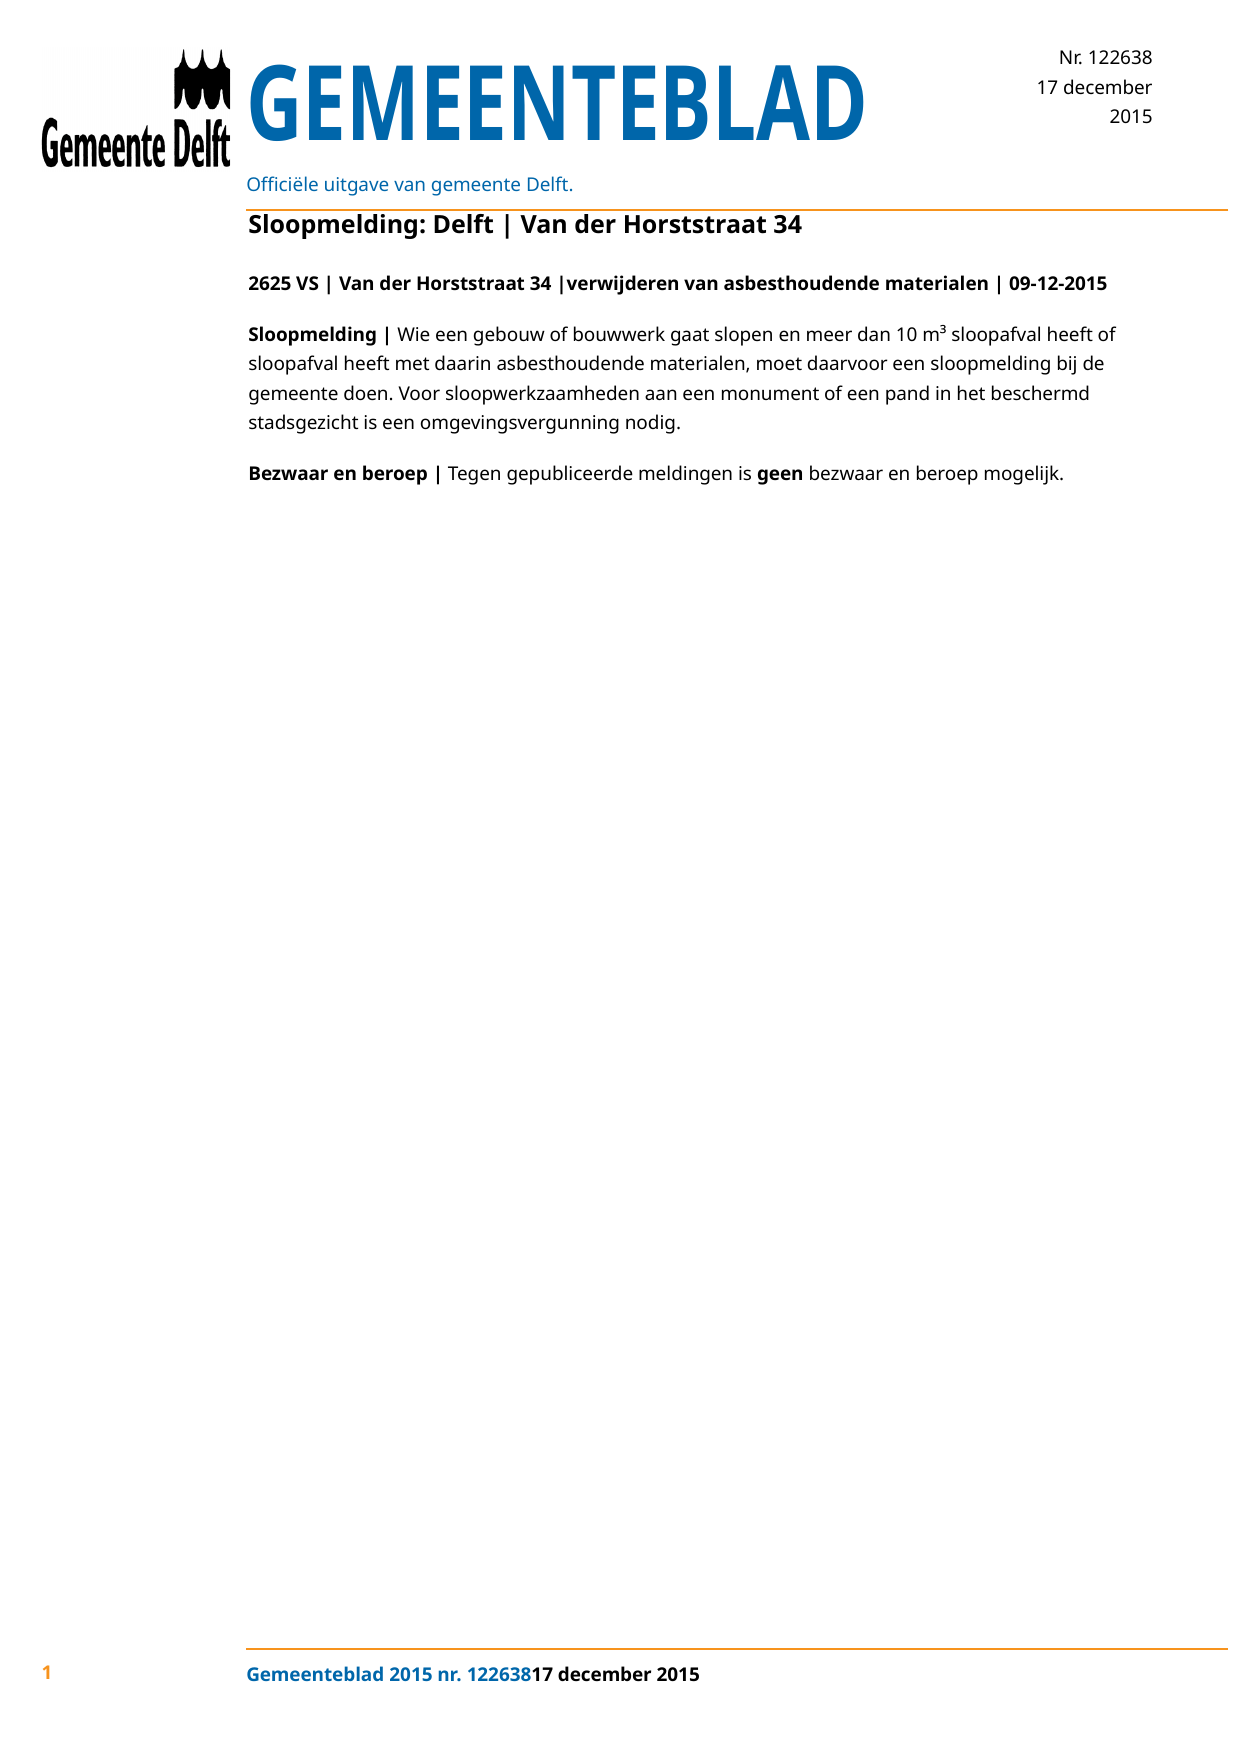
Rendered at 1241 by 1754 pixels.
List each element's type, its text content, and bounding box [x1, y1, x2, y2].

text Sloopmelding | Wie een gebouw of bouwwerk gaat slopen en meer dan 10 m³ sloopafval heeft of sloopafval heeft met daarin asbesthoudende materialen, moet daarvoor een sloopmelding bij de gemeente doen. Voor sloopwerkzaamheden aan een monument of een pand in het beschermd stadsgezicht is een omgevingsvergunning nodig. [248, 321, 1152, 435]
text 2625 VS | Van der Horststraat 34 |verwijderen van asbesthoudende materialen | 09-12-2015 [248, 270, 1152, 296]
picture [41, 47, 231, 172]
text Sloopmelding: Delft | Van der Horststraat 34 [248, 211, 1152, 241]
text Bezwaar en beroep | Tegen gepubliceerde meldingen is geen bezwaar en beroep mogelijk. [248, 460, 1152, 486]
